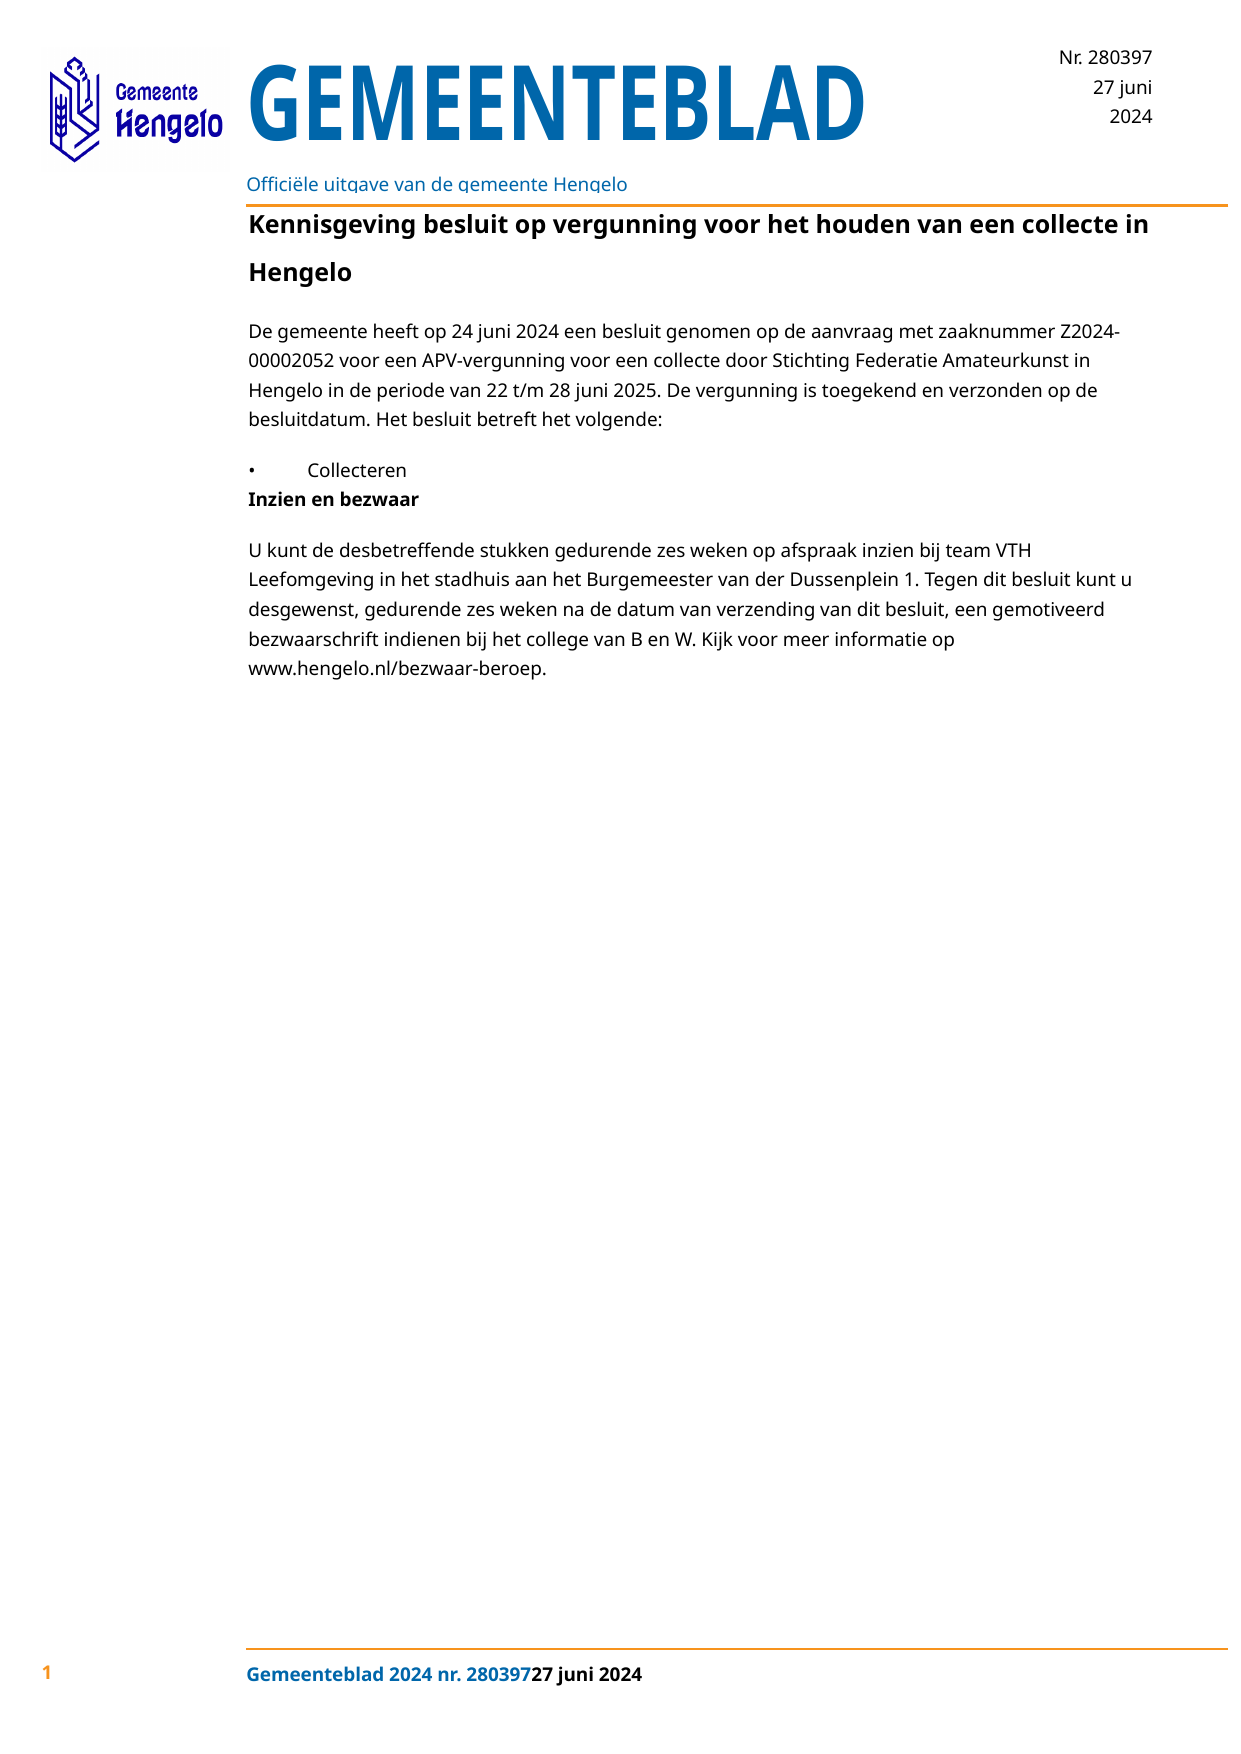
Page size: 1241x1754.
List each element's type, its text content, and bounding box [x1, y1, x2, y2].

text Kennisgeving besluit op vergunning voor het houden van een collecte in Hengelo [248, 207, 1152, 288]
picture [41, 47, 231, 172]
text U kunt de desbetreffende stukken gedurende zes weken op afspraak inzien bij team VTH Leefomgeving in het stadhuis aan het Burgemeester van der Dussenplein 1. Tegen dit besluit kunt u desgewenst, gedurende zes weken na de datum van verzending van dit besluit, een gemotiveerd bezwaarschrift indienen bij het college van B en W. Kijk voor meer informatie op www.hengelo.nl/bezwaar-beroep. [248, 537, 1152, 681]
text Inzien en bezwaar [248, 487, 1152, 512]
list Collecteren [248, 457, 1152, 483]
text De gemeente heeft op 24 juni 2024 een besluit genomen op de aanvraag met zaaknummer Z2024-00002052 voor een APV-vergunning voor een collecte door Stichting Federatie Amateurkunst in Hengelo in de periode van 22 t/m 28 juni 2025. De vergunning is toegekend en verzonden op de besluitdatum. Het besluit betreft het volgende: [248, 318, 1152, 432]
